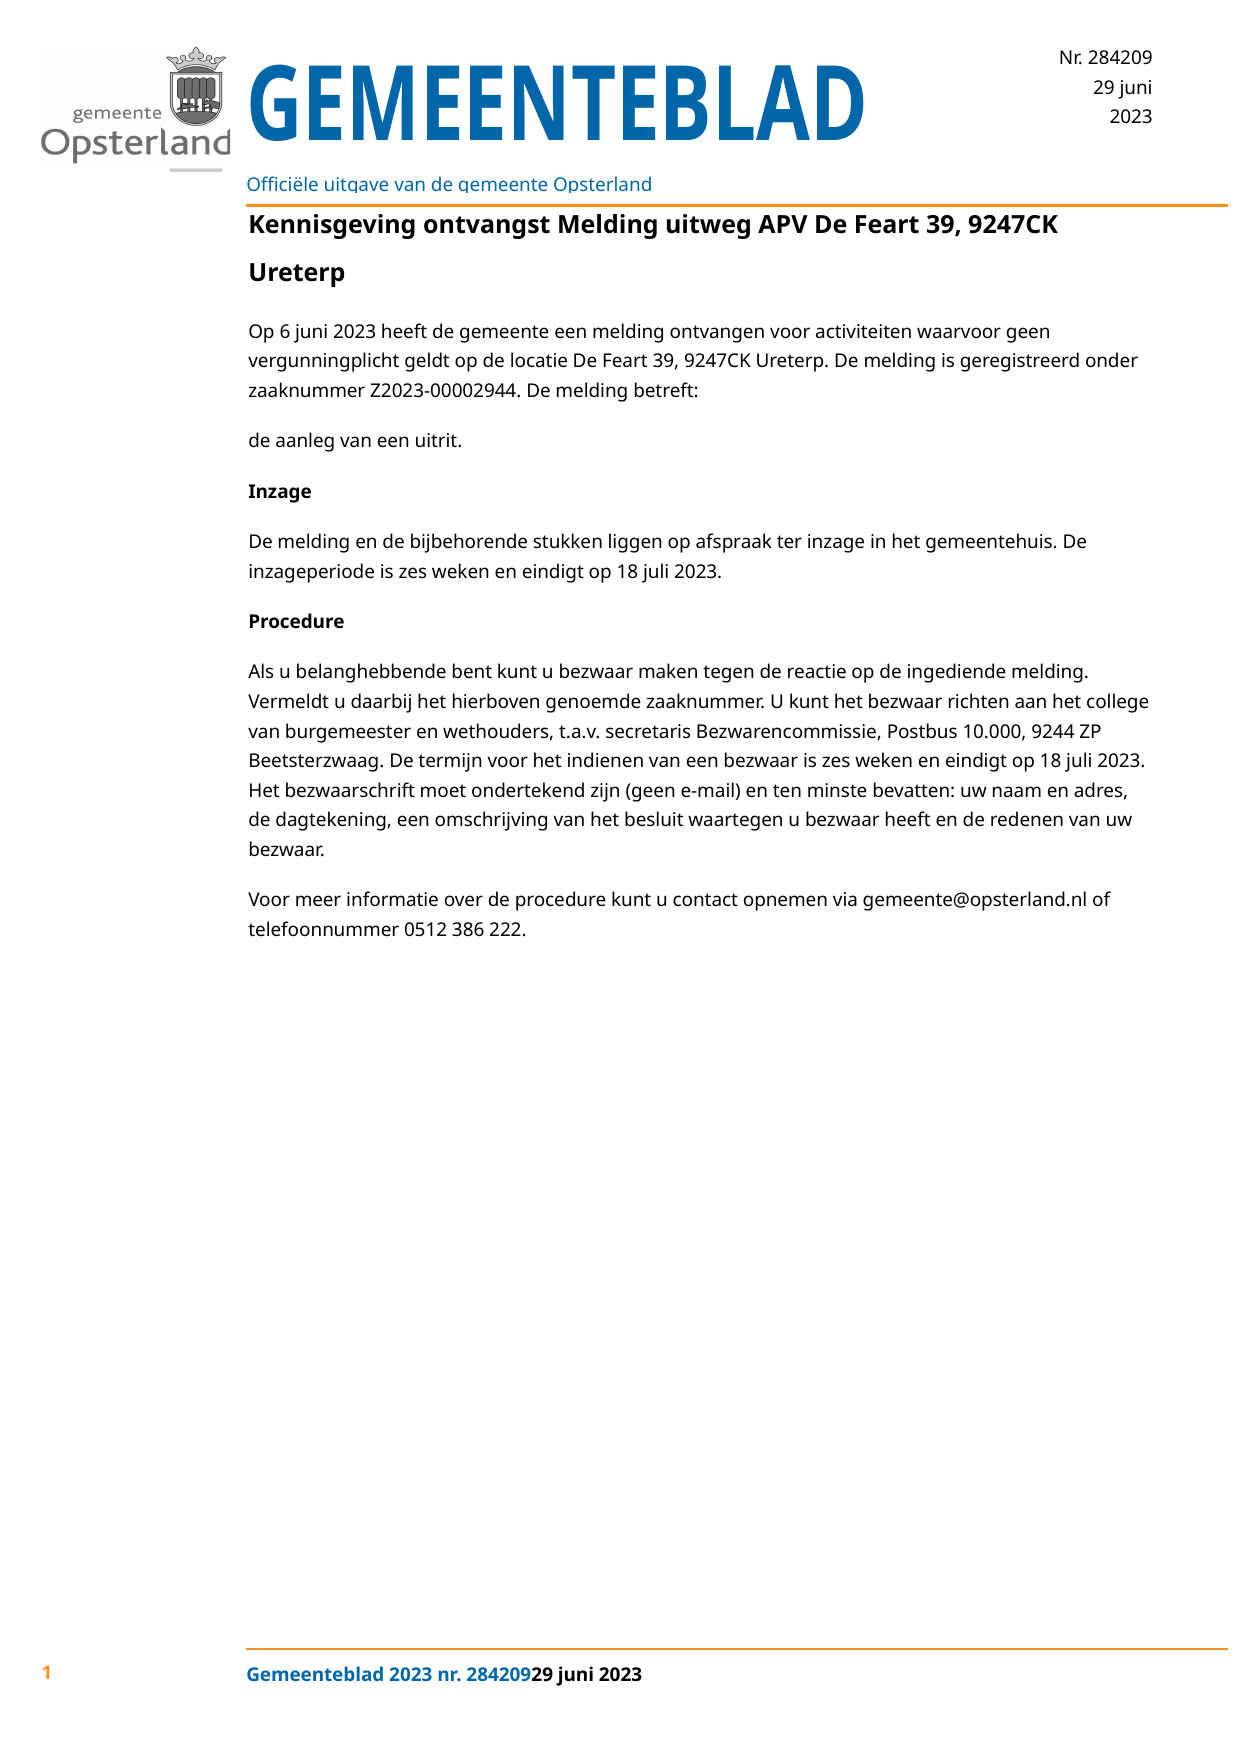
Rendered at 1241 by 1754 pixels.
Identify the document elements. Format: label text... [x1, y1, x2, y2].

text Als u belanghebbende bent kunt u bezwaar maken tegen de reactie op de ingediende melding. Vermeldt u daarbij het hierboven genoemde zaaknummer. U kunt het bezwaar richten aan het college van burgemeester en wethouders, t.a.v. secretaris Bezwarencommissie, Postbus 10.000, 9244 ZP Beetsterzwaag. De termijn voor het indienen van een bezwaar is zes weken en eindigt op 18 juli 2023. Het bezwaarschrift moet ondertekend zijn (geen e-mail) en ten minste bevatten: uw naam en adres, de dagtekening, een omschrijving van het besluit waartegen u bezwaar heeft en de redenen van uw bezwaar. [248, 659, 1152, 862]
text Procedure [248, 608, 1152, 634]
text Kennisgeving ontvangst Melding uitweg APV De Feart 39, 9247CK Ureterp [248, 207, 1152, 288]
text Voor meer informatie over de procedure kunt u contact opnemen via gemeente@opsterland.nl of telefoonnummer 0512 386 222. [248, 887, 1152, 942]
text Inzage [248, 478, 1152, 504]
text Op 6 juni 2023 heeft de gemeente een melding ontvangen voor activiteiten waarvoor geen vergunningplicht geldt op de locatie De Feart 39, 9247CK Ureterp. De melding is geregistreerd onder zaaknummer Z2023-00002944. De melding betreft: [248, 318, 1152, 403]
text De melding en de bijbehorende stukken liggen op afspraak ter inzage in het gemeentehuis. De inzageperiode is zes weken en eindigt op 18 juli 2023. [248, 528, 1152, 584]
picture [41, 47, 231, 172]
text de aanleg van een uitrit. [248, 427, 1152, 453]
